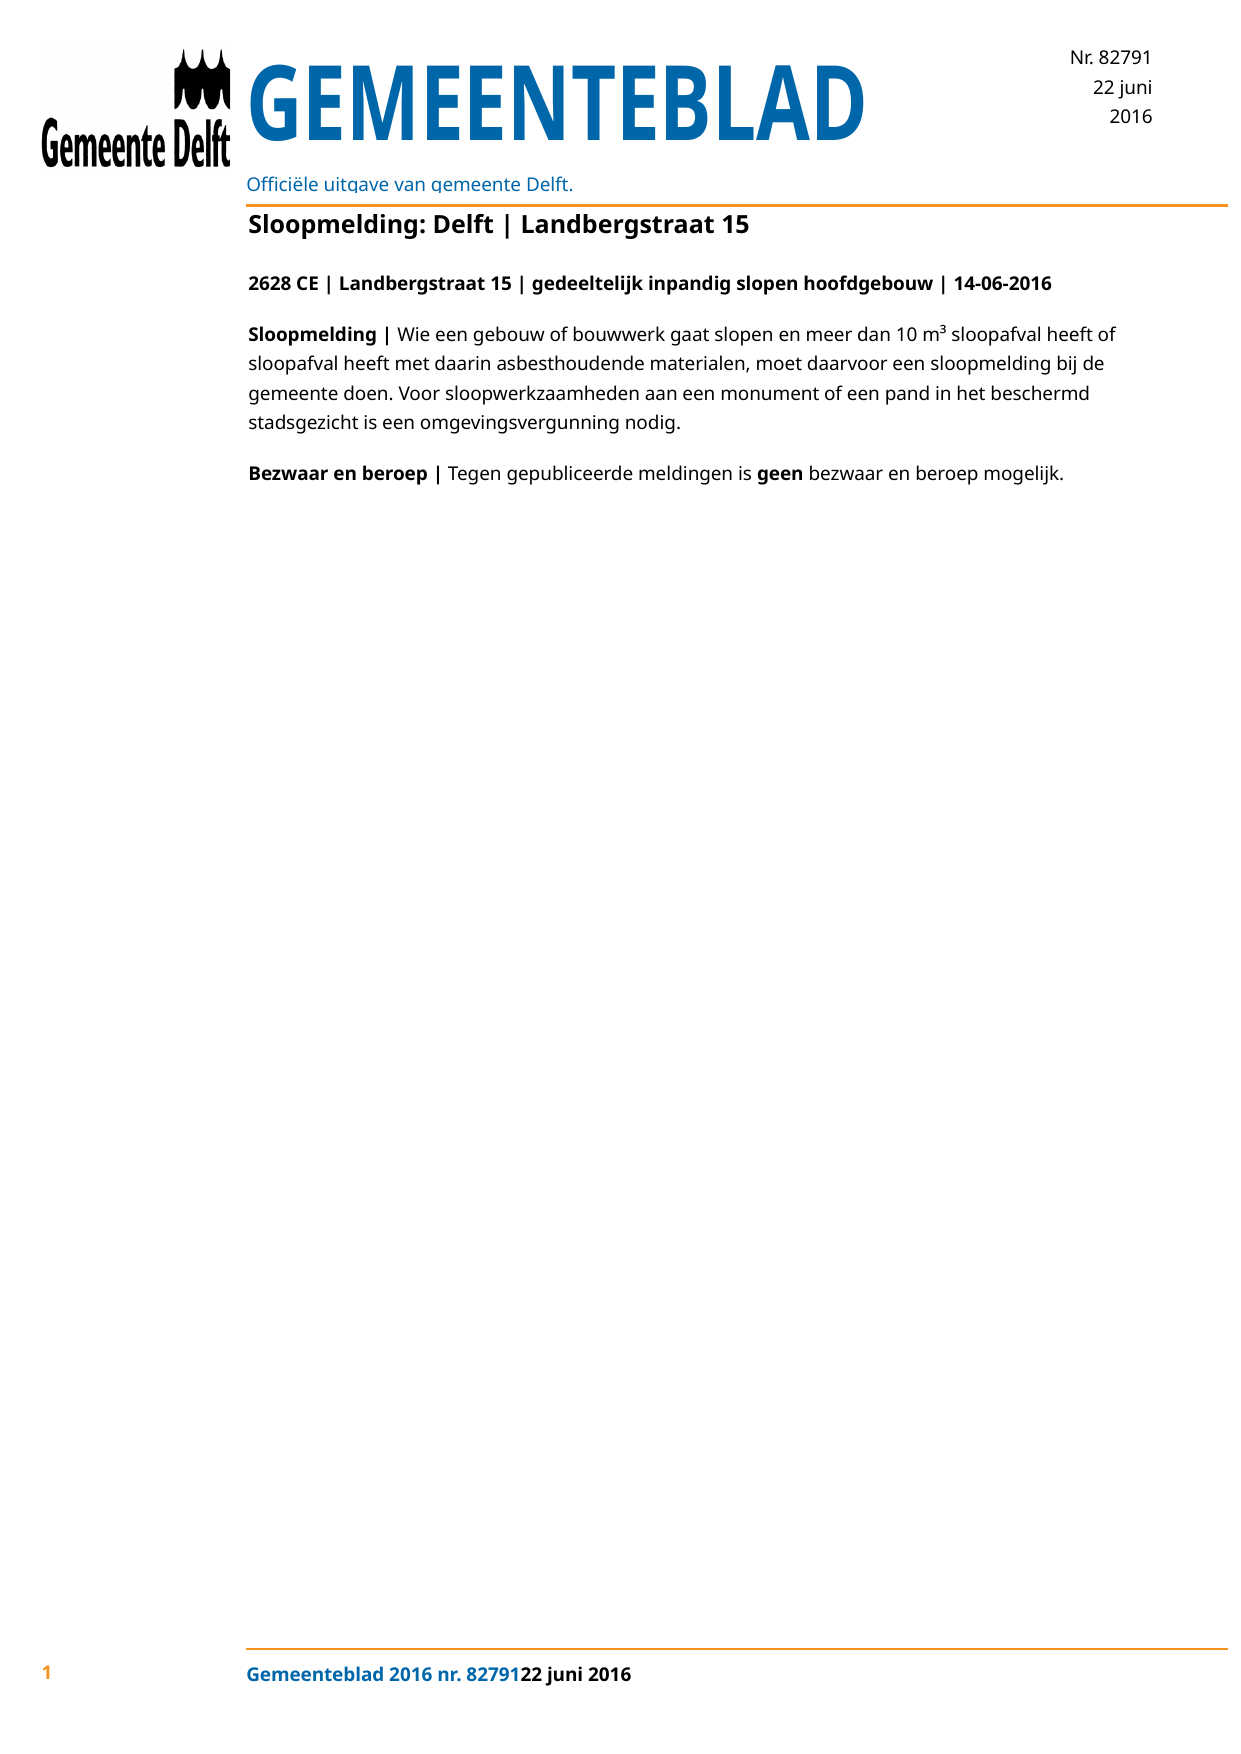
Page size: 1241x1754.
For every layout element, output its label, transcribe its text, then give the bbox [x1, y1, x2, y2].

picture [41, 47, 231, 172]
text Sloopmelding: Delft | Landbergstraat 15 [248, 207, 1152, 241]
text 2628 CE | Landbergstraat 15 | gedeeltelijk inpandig slopen hoofdgebouw | 14-06-2016 [248, 270, 1152, 296]
text Bezwaar en beroep | Tegen gepubliceerde meldingen is geen bezwaar en beroep mogelijk. [248, 460, 1152, 486]
text Sloopmelding | Wie een gebouw of bouwwerk gaat slopen en meer dan 10 m³ sloopafval heeft of sloopafval heeft met daarin asbesthoudende materialen, moet daarvoor een sloopmelding bij de gemeente doen. Voor sloopwerkzaamheden aan een monument of een pand in het beschermd stadsgezicht is een omgevingsvergunning nodig. [248, 321, 1152, 435]
